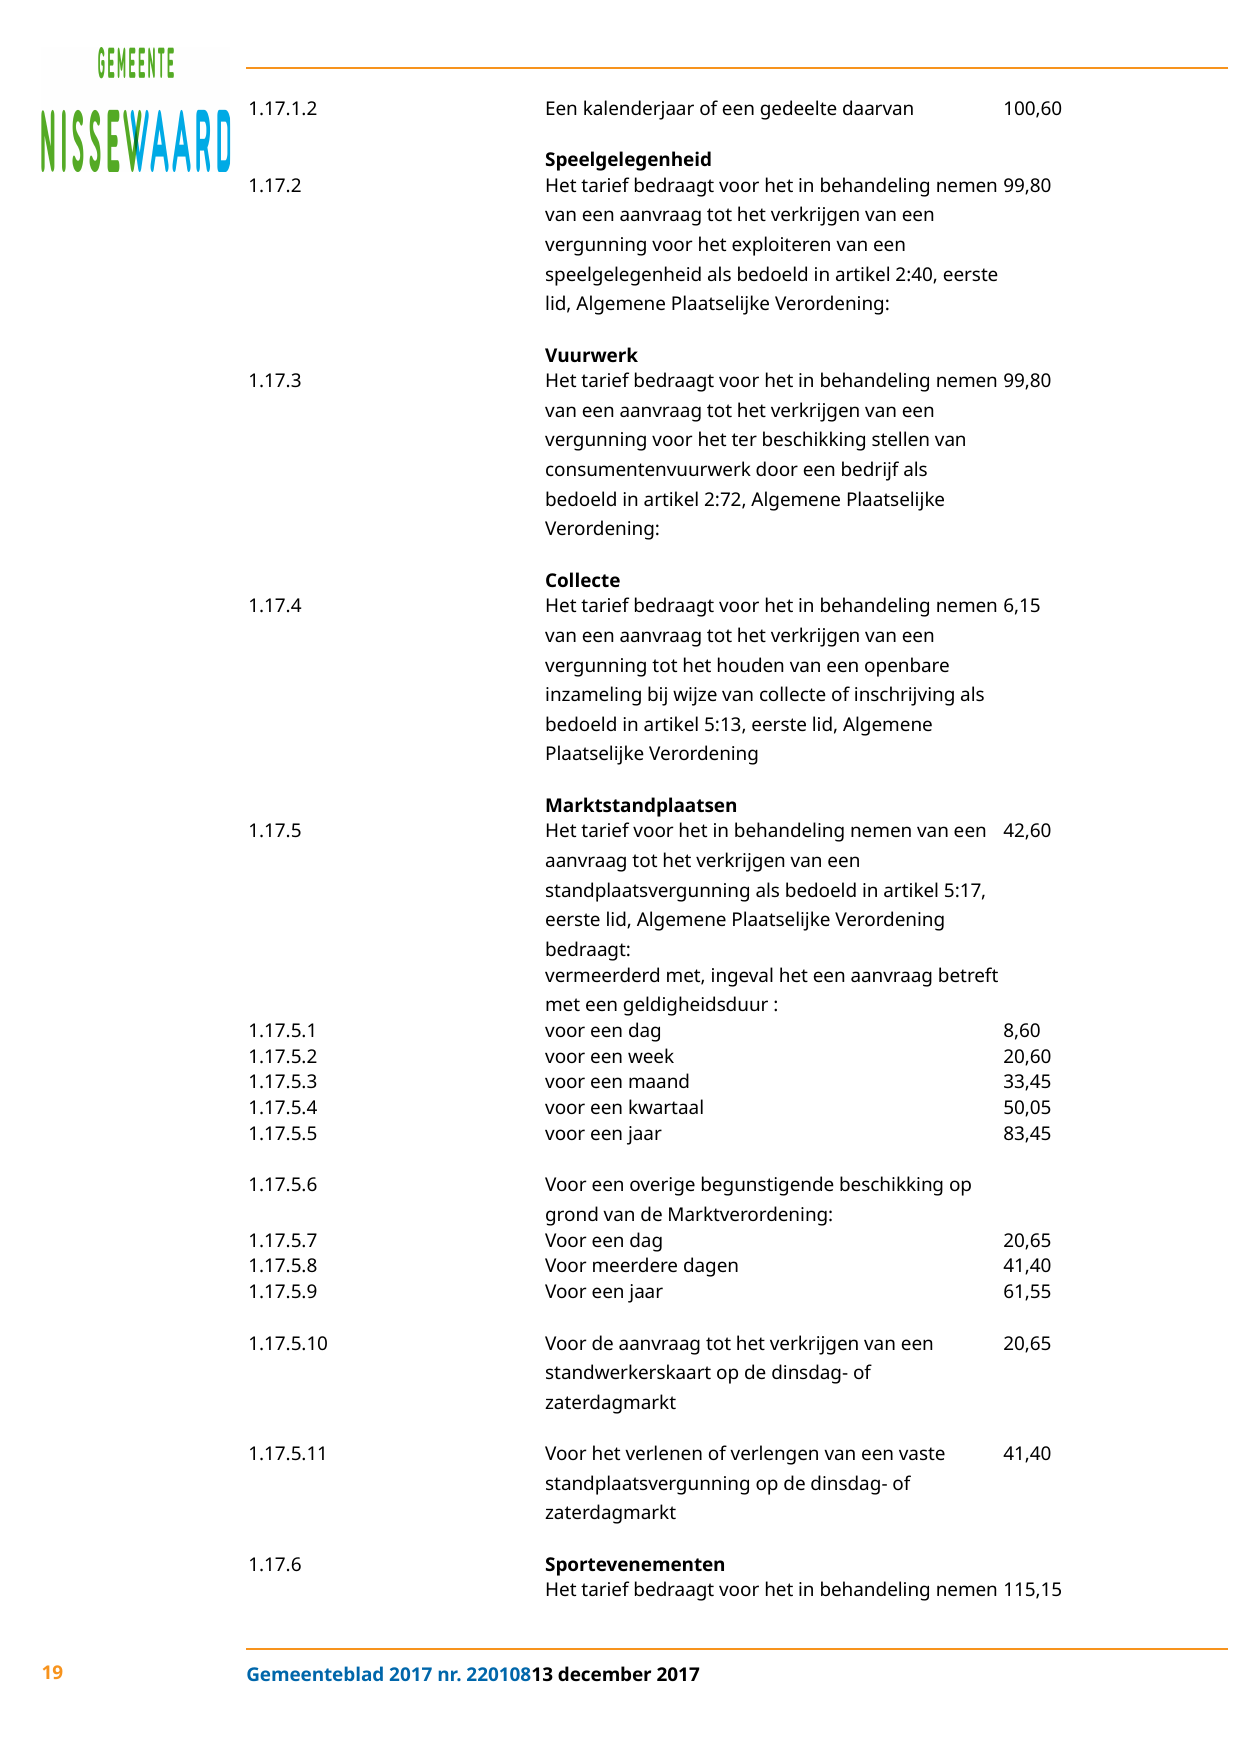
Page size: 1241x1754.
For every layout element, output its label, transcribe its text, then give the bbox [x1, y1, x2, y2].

table_cell [248, 1304, 396, 1330]
table_cell 1.17.5.11 [248, 1440, 396, 1525]
table_cell [248, 766, 396, 792]
table_cell [1003, 792, 1152, 818]
table_cell Het tarief bedraagt voor het in behandeling nemen van een aanvraag tot het verkrijgen van een vergunning tot het houden van een openbare inzameling bij wijze van collecte of inschrijving als bedoeld in artikel 5:13, eerste lid, Algemene Plaatselijke Verordening [545, 593, 1003, 766]
table_cell [396, 368, 545, 541]
table_cell [1003, 146, 1152, 172]
table_cell [396, 1043, 545, 1068]
table_cell 20,65 [1003, 1227, 1152, 1252]
table_cell [248, 342, 396, 367]
table_cell Het tarief bedraagt voor het in behandeling nemen van een aanvraag tot het verkrijgen van een vergunning voor het ter beschikking stellen van consumentenvuurwerk door een bedrijf als bedoeld in artikel 2:72, Algemene Plaatselijke Verordening: [545, 368, 1003, 541]
picture [154, 157, 165, 172]
table_cell voor een jaar [545, 1120, 1003, 1146]
table_cell 115,15 [1003, 1577, 1152, 1602]
table_cell [248, 1525, 396, 1551]
table_cell 1.17.5.7 [248, 1227, 396, 1252]
table_cell 99,80 [1003, 172, 1152, 316]
table_cell [396, 172, 545, 316]
table_cell [396, 1120, 545, 1146]
picture [200, 151, 206, 172]
picture [201, 122, 206, 138]
table_cell 42,60 [1003, 818, 1152, 962]
table_cell Voor een dag [545, 1227, 1003, 1252]
table_cell 1.17.5.4 [248, 1094, 396, 1120]
table_cell 1.17.5 [248, 818, 396, 962]
table_cell [396, 567, 545, 593]
table_cell Marktstandplaatsen [545, 792, 1003, 818]
table_cell [396, 1227, 545, 1252]
table_cell [396, 1440, 545, 1525]
table_cell [1003, 962, 1152, 1017]
table_cell Voor een overige begunstigende beschikking op grond van de Marktverordening: [545, 1171, 1003, 1227]
table_cell [396, 1525, 545, 1551]
table_cell 100,60 [1003, 95, 1152, 121]
table_cell [396, 962, 545, 1017]
table_cell Het tarief voor het in behandeling nemen van een aanvraag tot het verkrijgen van een standplaatsvergunning als bedoeld in artikel 5:17, eerste lid, Algemene Plaatselijke Verordening bedraagt: [545, 818, 1003, 962]
table_cell 99,80 [1003, 368, 1152, 541]
table_cell 50,05 [1003, 1094, 1152, 1120]
table_cell [545, 1525, 1003, 1551]
table_cell [1003, 766, 1152, 792]
table_cell [248, 792, 396, 818]
table_cell Collecte [545, 567, 1003, 593]
table_cell Voor de aanvraag tot het verkrijgen van een standwerkerskaart op de dinsdag- of zaterdagmarkt [545, 1330, 1003, 1414]
table_cell [248, 541, 396, 567]
table_cell [396, 1069, 545, 1094]
table_cell [396, 1415, 545, 1440]
table_cell [545, 121, 1003, 146]
table_cell [396, 316, 545, 342]
table_cell [396, 95, 545, 121]
table_cell [248, 316, 396, 342]
table_cell [1003, 342, 1152, 367]
table_cell 83,45 [1003, 1120, 1152, 1146]
table_cell Sportevenementen [545, 1551, 1003, 1577]
table_cell [1003, 121, 1152, 146]
table_cell vermeerderd met, ingeval het een aanvraag betreft met een geldigheidsduur : [545, 962, 1003, 1017]
table_cell [396, 1577, 545, 1602]
table_cell voor een dag [545, 1017, 1003, 1043]
table_cell [396, 1304, 545, 1330]
table_cell voor een week [545, 1043, 1003, 1068]
table_cell [396, 342, 545, 367]
table_cell [545, 1415, 1003, 1440]
table_cell Voor het verlenen of verlengen van een vaste standplaatsvergunning op de dinsdag- of zaterdagmarkt [545, 1440, 1003, 1525]
table_cell 1.17.5.9 [248, 1278, 396, 1304]
table_cell Het tarief bedraagt voor het in behandeling nemen [545, 1577, 1003, 1602]
table_cell 1.17.2 [248, 172, 396, 316]
table_cell 6,15 [1003, 593, 1152, 766]
table_cell 1.17.5.10 [248, 1330, 396, 1414]
table_cell 1.17.5.1 [248, 1017, 396, 1043]
table_cell [396, 541, 545, 567]
table_cell 1.17.3 [248, 368, 396, 541]
table_cell [248, 1146, 396, 1171]
table_cell [1003, 1146, 1152, 1171]
table_cell [396, 1094, 545, 1120]
table_cell 1.17.5.5 [248, 1120, 396, 1146]
table_cell [396, 146, 545, 172]
table_cell [396, 766, 545, 792]
table_cell 41,40 [1003, 1440, 1152, 1525]
table_cell 1.17.6 [248, 1551, 396, 1577]
table_cell [396, 792, 545, 818]
table_cell 1.17.5.6 [248, 1171, 396, 1227]
table_cell [545, 1304, 1003, 1330]
picture [176, 157, 187, 172]
table_cell [1003, 1415, 1152, 1440]
table_cell [248, 146, 396, 172]
table_cell Vuurwerk [545, 342, 1003, 367]
table_cell Voor een jaar [545, 1278, 1003, 1304]
table_cell [1003, 1304, 1152, 1330]
table_cell [248, 962, 396, 1017]
table_cell [1003, 567, 1152, 593]
table_cell [545, 541, 1003, 567]
table_cell Voor meerdere dagen [545, 1253, 1003, 1278]
table_cell 1.17.5.2 [248, 1043, 396, 1068]
table_cell Een kalenderjaar of een gedeelte daarvan [545, 95, 1003, 121]
table_cell [248, 1577, 396, 1602]
table_cell 1.17.4 [248, 593, 396, 766]
table_cell [396, 1017, 545, 1043]
table_cell [396, 818, 545, 962]
table_cell [396, 1278, 545, 1304]
picture [222, 122, 227, 160]
table_cell 8,60 [1003, 1017, 1152, 1043]
table_cell 1.17.1.2 [248, 95, 396, 121]
table_cell [396, 1253, 545, 1278]
table_cell [396, 1551, 545, 1577]
table_cell voor een kwartaal [545, 1094, 1003, 1120]
table_cell 61,55 [1003, 1278, 1152, 1304]
table_cell 20,65 [1003, 1330, 1152, 1414]
table_cell [1003, 1171, 1152, 1227]
table_cell Het tarief bedraagt voor het in behandeling nemen van een aanvraag tot het verkrijgen van een vergunning voor het exploiteren van een speelgelegenheid als bedoeld in artikel 2:40, eerste lid, Algemene Plaatselijke Verordening: [545, 172, 1003, 316]
table_cell [396, 1171, 545, 1227]
table_cell [396, 121, 545, 146]
table_cell Speelgelegenheid [545, 146, 1003, 172]
table_cell [248, 1415, 396, 1440]
table_cell [1003, 1551, 1152, 1577]
table_cell voor een maand [545, 1069, 1003, 1094]
table_cell [396, 593, 545, 766]
table_cell [248, 567, 396, 593]
table_cell [248, 121, 396, 146]
picture [41, 47, 231, 172]
table_cell [1003, 316, 1152, 342]
table_cell [396, 1330, 545, 1414]
table_cell 20,60 [1003, 1043, 1152, 1068]
table_cell [545, 316, 1003, 342]
table_cell [545, 1146, 1003, 1171]
table_cell 1.17.5.8 [248, 1253, 396, 1278]
table_cell 33,45 [1003, 1069, 1152, 1094]
table_cell [396, 1146, 545, 1171]
table_cell 41,40 [1003, 1253, 1152, 1278]
table_cell 1.17.5.3 [248, 1069, 396, 1094]
table_cell [545, 766, 1003, 792]
table_cell [1003, 541, 1152, 567]
table_cell [1003, 1525, 1152, 1551]
